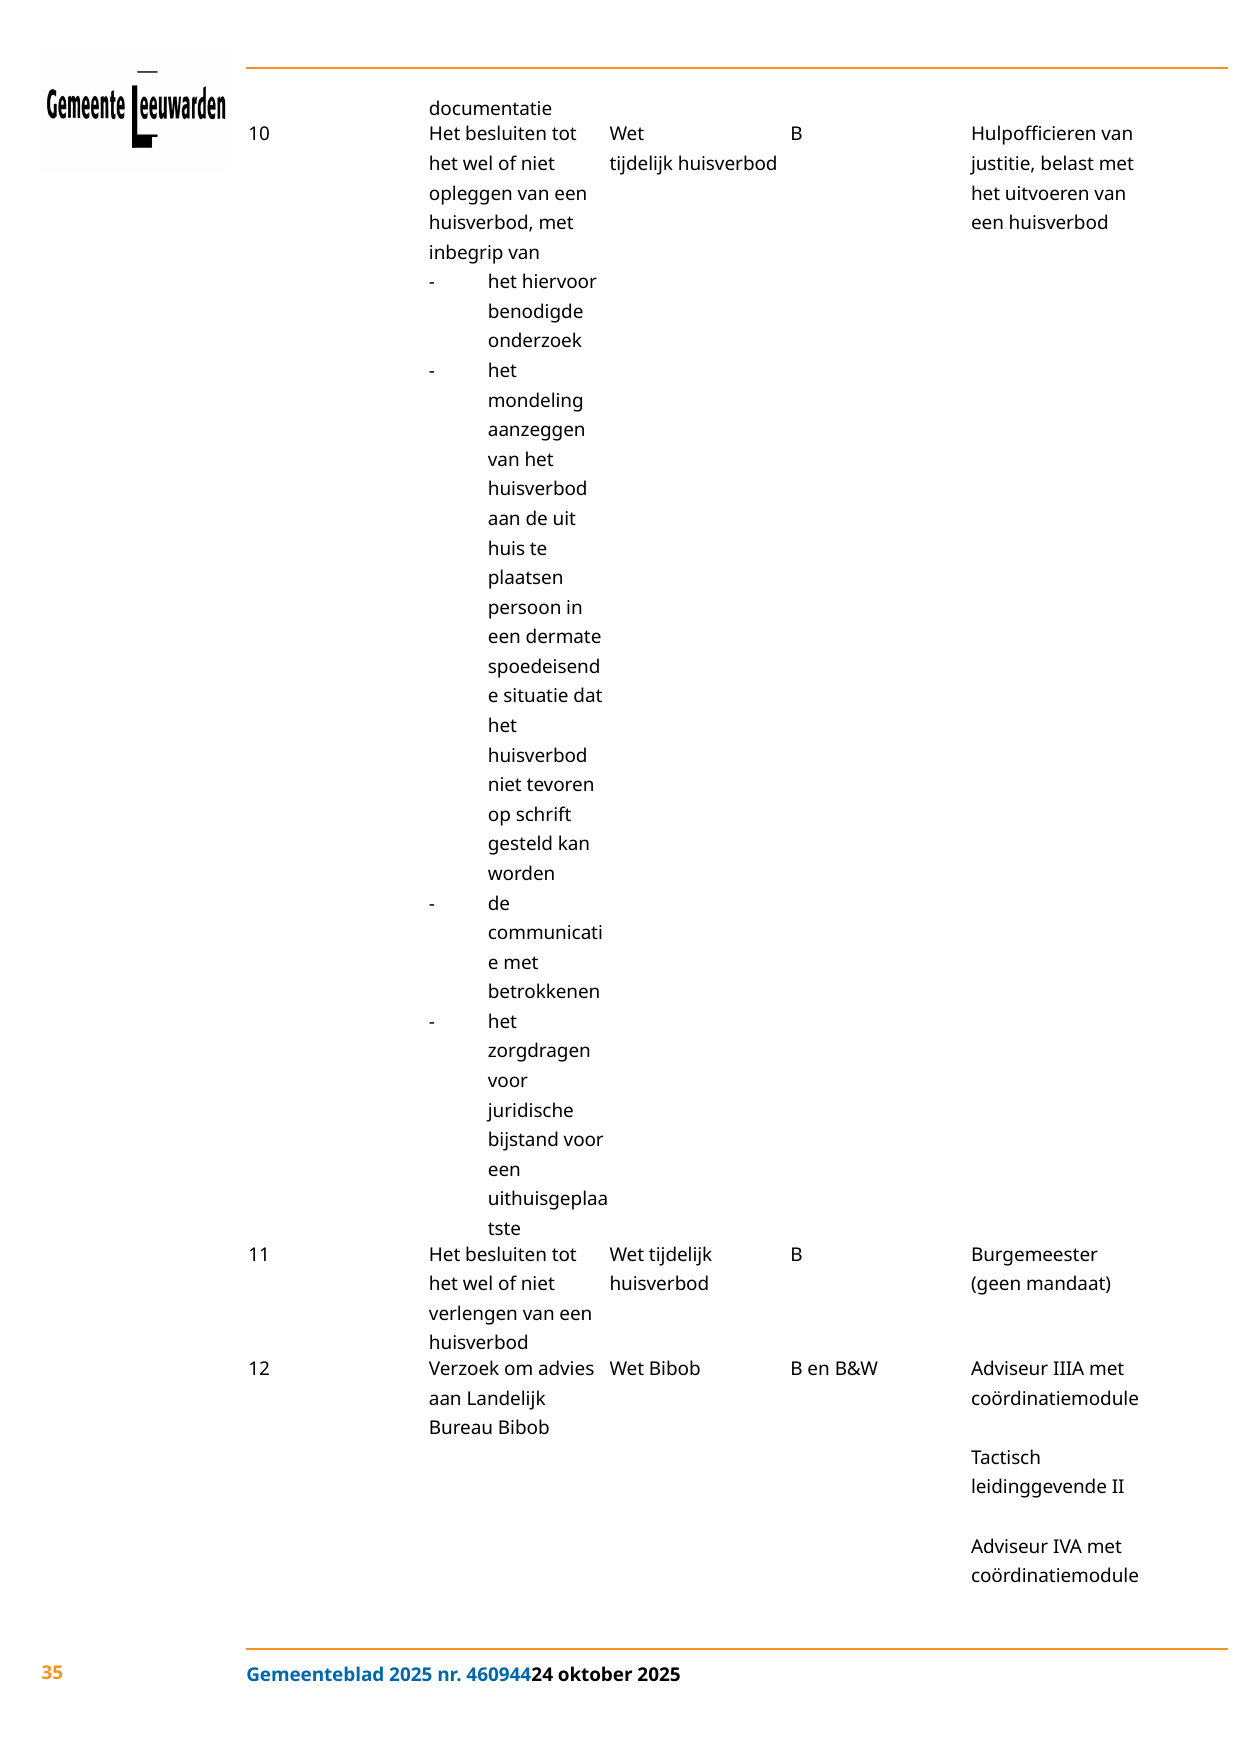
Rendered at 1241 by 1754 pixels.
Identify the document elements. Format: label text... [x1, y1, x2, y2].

table_cell Burgemeester (geen mandaat) [971, 1241, 1152, 1355]
table_cell 12 [248, 1355, 429, 1588]
table_cell Wet tijdelijk huisverbod [609, 1241, 790, 1355]
table_cell Wet Bibob [609, 1355, 790, 1588]
table_cell 11 [248, 1241, 429, 1355]
table_cell [248, 95, 429, 121]
table_cell Het besluiten tot het wel of niet opleggen van een huisverbod, met inbegrip van het hiervoor benodigde onderzoek het mondeling aanzeggen van het huisverbod aan de uit huis te plaatsen persoon in een dermate spoedeisende situatie dat het huisverbod niet tevoren op schrift gesteld kan worden de communicatie met betrokkenen het zorgdragen voor juridische bijstand voor een uithuisgeplaatste [429, 121, 609, 1241]
table_cell 10 [248, 121, 429, 1241]
table_cell documentatie [429, 95, 609, 121]
table_cell Adviseur IIIA met coördinatiemodule Tactisch leidinggevende II Adviseur IVA met coördinatiemodule [971, 1355, 1152, 1588]
table_cell B [790, 121, 971, 1241]
table_cell [971, 95, 1152, 121]
table_cell B [790, 1241, 971, 1355]
table_cell [790, 95, 971, 121]
table_cell [609, 95, 790, 121]
table_cell B en B&W [790, 1355, 971, 1588]
table_cell Wet tijdelijk huisverbod [609, 121, 790, 1241]
table_cell Hulpofficieren van justitie, belast met het uitvoeren van een huisverbod [971, 121, 1152, 1241]
table_cell Het besluiten tot het wel of niet verlengen van een huisverbod [429, 1241, 609, 1355]
picture [41, 47, 231, 172]
table_cell Verzoek om advies aan Landelijk Bureau Bibob [429, 1355, 609, 1588]
